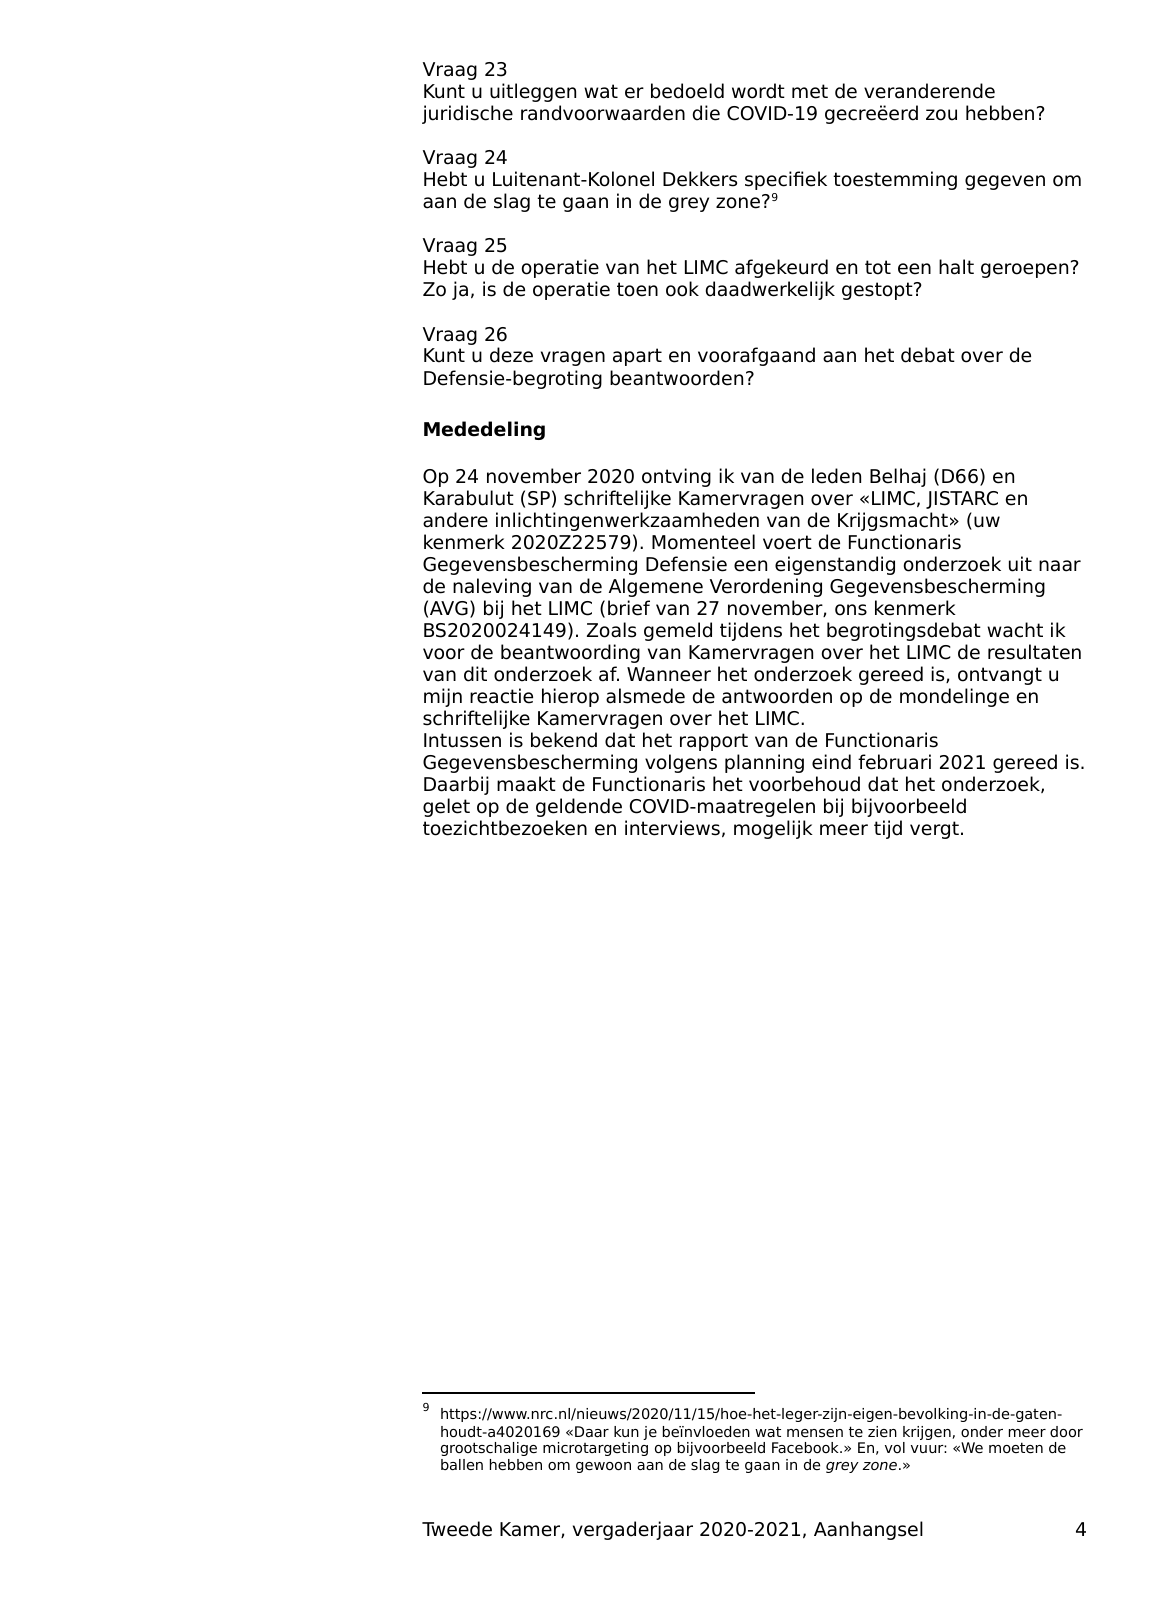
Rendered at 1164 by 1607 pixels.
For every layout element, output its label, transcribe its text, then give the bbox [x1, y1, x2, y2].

text Kunt u uitleggen wat er bedoeld wordt met de veranderende juridische randvoorwaarden die COVID-19 gecreëerd zou hebben? [422, 81, 1087, 125]
text Op 24 november 2020 ontving ik van de leden Belhaj (D66) en Karabulut (SP) schriftelijke Kamervragen over «LIMC, JISTARC en andere inlichtingenwerkzaamheden van de Krijgsmacht» (uw kenmerk 2020Z22579). Momenteel voert de Functionaris Gegevensbescherming Defensie een eigenstandig onderzoek uit naar de naleving van de Algemene Verordening Gegevensbescherming (AVG) bij het LIMC (brief van 27 november, ons kenmerk BS2020024149). Zoals gemeld tijdens het begrotingsdebat wacht ik voor de beantwoording van Kamervragen over het LIMC de resultaten van dit onderzoek af. Wanneer het onderzoek gereed is, ontvangt u mijn reactie hierop alsmede de antwoorden op de mondelinge en schriftelijke Kamervragen over het LIMC. [422, 466, 1087, 730]
subtitle Mededeling [422, 419, 1087, 441]
text https://www.nrc.nl/nieuws/2020/11/15/hoe-het-leger-zijn-eigen-bevolking-in-de-gaten-houdt-a4020169 «Daar kun je beïnvloeden wat mensen te zien krijgen, onder meer door grootschalige microtargeting op bijvoorbeeld Facebook.» En, vol vuur: «We moeten de ballen hebben om gewoon aan de slag te gaan in de grey zone.» [422, 1402, 1087, 1474]
text Kunt u deze vragen apart en voorafgaand aan het debat over de Defensie-begroting beantwoorden? [422, 345, 1087, 389]
text Intussen is bekend dat het rapport van de Functionaris Gegevensbescherming volgens planning eind februari 2021 gereed is. Daarbij maakt de Functionaris het voorbehoud dat het onderzoek, gelet op de geldende COVID-maatregelen bij bijvoorbeeld toezichtbezoeken en interviews, mogelijk meer tijd vergt. [422, 730, 1087, 840]
text Vraag 26 [422, 323, 1087, 345]
text Vraag 25 [422, 235, 1087, 257]
text Hebt u Luitenant-Kolonel Dekkers specifiek toestemming gegeven om aan de slag te gaan in de grey zone? [422, 169, 1087, 213]
text Vraag 23 [422, 59, 1087, 81]
text Hebt u de operatie van het LIMC afgekeurd en tot een halt geroepen? Zo ja, is de operatie toen ook daadwerkelijk gestopt? [422, 257, 1087, 301]
text Vraag 24 [422, 147, 1087, 169]
